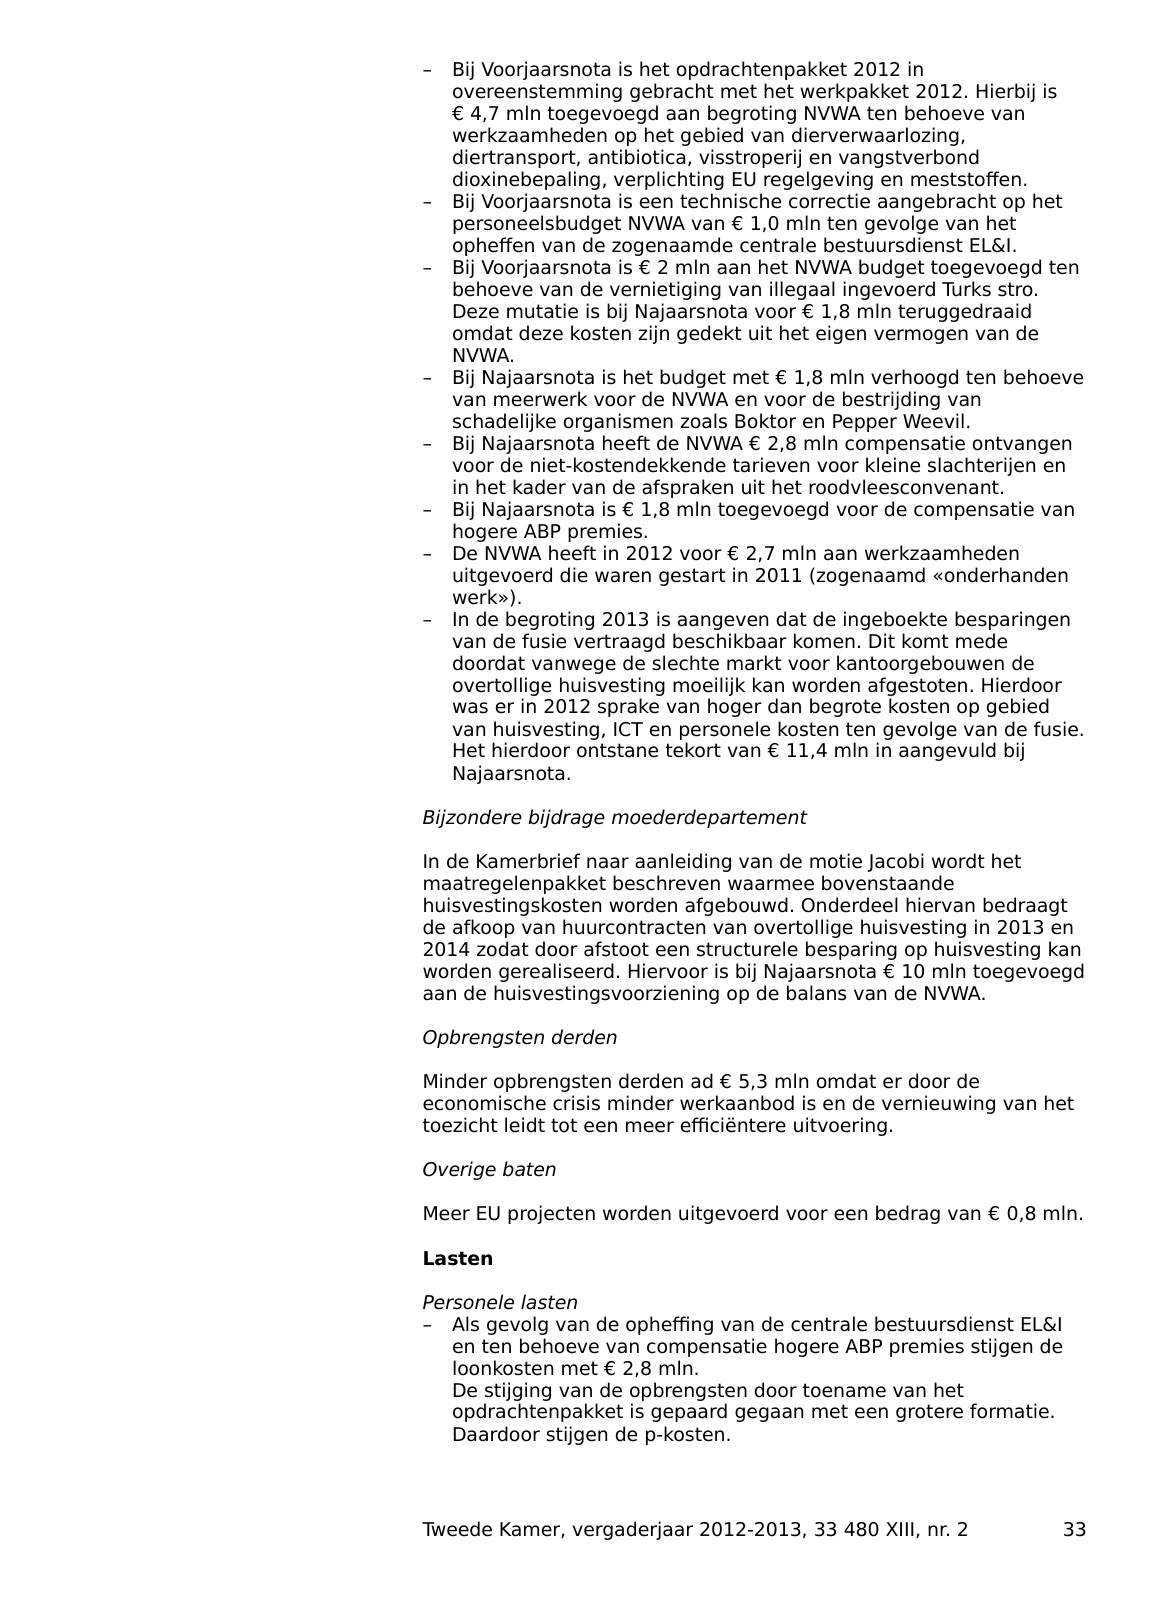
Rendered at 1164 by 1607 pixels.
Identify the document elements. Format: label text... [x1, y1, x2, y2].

subtitle Opbrengsten derden [422, 1027, 1087, 1049]
subtitle Overige baten [422, 1159, 1087, 1181]
subtitle Personele lasten [422, 1292, 1087, 1313]
text – Bij Voorjaarsnota is een technische correctie aangebracht op het personeelsbudget NVWA van € 1,0 mln ten gevolge van het opheffen van de zogenaamde centrale bestuursdienst EL&I. [422, 191, 1087, 257]
text In de Kamerbrief naar aanleiding van de motie Jacobi wordt het maatregelenpakket beschreven waarmee bovenstaande huisvestingskosten worden afgebouwd. Onderdeel hiervan bedraagt de afkoop van huurcontracten van overtollige huisvesting in 2013 en 2014 zodat door afstoot een structurele besparing op huisvesting kan worden gerealiseerd. Hiervoor is bij Najaarsnota € 10 mln toegevoegd aan de huisvestingsvoorziening op de balans van de NVWA. [422, 851, 1087, 1004]
text – Bij Najaarsnota heeft de NVWA € 2,8 mln compensatie ontvangen voor de niet-kostendekkende tarieven voor kleine slachterijen en in het kader van de afspraken uit het roodvleesconvenant. [422, 433, 1087, 499]
text – De NVWA heeft in 2012 voor € 2,7 mln aan werkzaamheden uitgevoerd die waren gestart in 2011 (zogenaamd «onderhanden werk»). [422, 543, 1087, 608]
text – Bij Najaarsnota is het budget met € 1,8 mln verhoogd ten behoeve van meerwerk voor de NVWA en voor de bestrijding van schadelijke organismen zoals Boktor en Pepper Weevil. [422, 367, 1087, 433]
text – Bij Voorjaarsnota is € 2 mln aan het NVWA budget toegevoegd ten behoeve van de vernietiging van illegaal ingevoerd Turks stro. Deze mutatie is bij Najaarsnota voor € 1,8 mln teruggedraaid omdat deze kosten zijn gedekt uit het eigen vermogen van de NVWA. [422, 257, 1087, 367]
subtitle Lasten [422, 1247, 1087, 1269]
text – Bij Najaarsnota is € 1,8 mln toegevoegd voor de compensatie van hogere ABP premies. [422, 499, 1087, 543]
text – Als gevolg van de opheffing van de centrale bestuursdienst EL&I en ten behoeve van compensatie hogere ABP premies stijgen de loonkosten met € 2,8 mln. [422, 1313, 1087, 1379]
text – In de begroting 2013 is aangeven dat de ingeboekte besparingen van de fusie vertraagd beschikbaar komen. Dit komt mede doordat vanwege de slechte markt voor kantoorgebouwen de overtollige huisvesting moeilijk kan worden afgestoten. Hierdoor was er in 2012 sprake van hoger dan begrote kosten op gebied van huisvesting, ICT en personele kosten ten gevolge van de fusie. Het hierdoor ontstane tekort van € 11,4 mln in aangevuld bij Najaarsnota. [422, 608, 1087, 784]
text Meer EU projecten worden uitgevoerd voor een bedrag van € 0,8 mln. [422, 1203, 1087, 1225]
text Minder opbrengsten derden ad € 5,3 mln omdat er door de economische crisis minder werkaanbod is en de vernieuwing van het toezicht leidt tot een meer efficiëntere uitvoering. [422, 1071, 1087, 1137]
text De stijging van de opbrengsten door toename van het opdrachtenpakket is gepaard gegaan met een grotere formatie. Daardoor stijgen de p-kosten. [452, 1379, 1087, 1445]
text – Bij Voorjaarsnota is het opdrachtenpakket 2012 in overeenstemming gebracht met het werkpakket 2012. Hierbij is € 4,7 mln toegevoegd aan begroting NVWA ten behoeve van werkzaamheden op het gebied van dierverwaarlozing, diertransport, antibiotica, visstroperij en vangstverbond dioxinebepaling, verplichting EU regelgeving en meststoffen. [422, 59, 1087, 191]
subtitle Bijzondere bijdrage moederdepartement [422, 807, 1087, 828]
